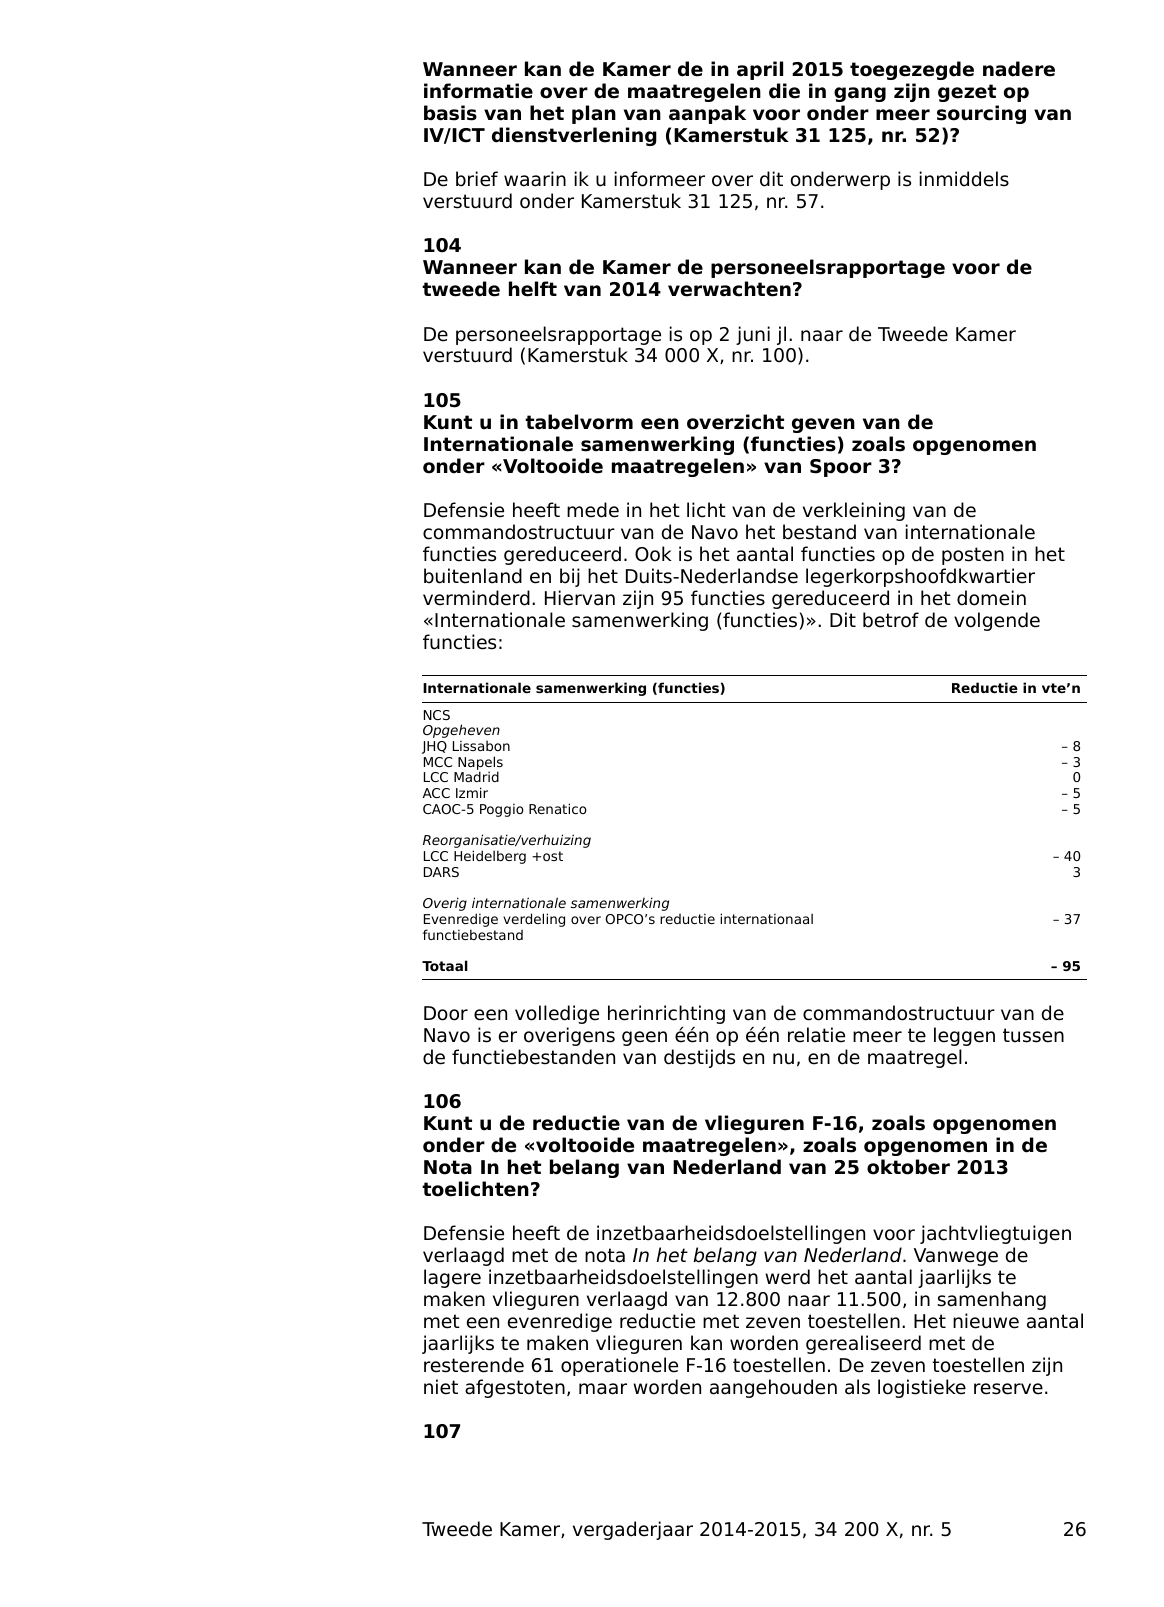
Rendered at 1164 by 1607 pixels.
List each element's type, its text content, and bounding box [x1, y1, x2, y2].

table_cell Opgeheven [422, 723, 884, 739]
table_cell 0 [884, 770, 1087, 786]
table_cell [422, 818, 884, 833]
table_cell – 95 [884, 959, 1087, 979]
text Kunt u de reductie van de vlieguren F-16, zoals opgenomen onder de «voltooide maatregelen», zoals opgenomen in de Nota In het belang van Nederland van 25 oktober 2013 toelichten? [422, 1113, 1087, 1201]
text Kunt u in tabelvorm een overzicht geven van de Internationale samenwerking (functies) zoals opgenomen onder «Voltooide maatregelen» van Spoor 3? [422, 412, 1087, 477]
table_cell ACC Izmir [422, 786, 884, 802]
table_cell LCC Heidelberg +ost [422, 849, 884, 864]
table_cell 3 [884, 865, 1087, 880]
table_cell – 5 [884, 786, 1087, 802]
table_cell – 40 [884, 849, 1087, 864]
text 107 [422, 1421, 1087, 1443]
table_cell [422, 880, 884, 896]
table_cell [884, 703, 1087, 723]
text 105 [422, 389, 1087, 412]
table_cell [884, 833, 1087, 849]
table_cell JHQ Lissabon [422, 739, 884, 754]
table_header Internationale samenwerking (functies) [422, 676, 884, 702]
table_cell MCC Napels [422, 755, 884, 770]
text De brief waarin ik u informeer over dit onderwerp is inmiddels verstuurd onder Kamerstuk 31 125, nr. 57. [422, 169, 1087, 213]
table_cell Reorganisatie/verhuizing [422, 833, 884, 849]
text Wanneer kan de Kamer de in april 2015 toegezegde nadere informatie over de maatregelen die in gang zijn gezet op basis van het plan van aanpak voor onder meer sourcing van IV/ICT dienstverlening (Kamerstuk 31 125, nr. 52)? [422, 59, 1087, 147]
table_cell [884, 880, 1087, 896]
table_cell CAOC-5 Poggio Renatico [422, 802, 884, 817]
table_cell [884, 896, 1087, 912]
table_header Reductie in vte’n [884, 676, 1087, 702]
table_cell [884, 723, 1087, 739]
text Door een volledige herinrichting van de commandostructuur van de Navo is er overigens geen één op één relatie meer te leggen tussen de functiebestanden van destijds en nu, en de maatregel. [422, 1003, 1087, 1068]
table_cell – 37 [884, 912, 1087, 943]
text 104 [422, 235, 1087, 257]
table_cell Overig internationale samenwerking [422, 896, 884, 912]
table_cell Totaal [422, 959, 884, 979]
table_cell LCC Madrid [422, 770, 884, 786]
text De personeelsrapportage is op 2 juni jl. naar de Tweede Kamer verstuurd (Kamerstuk 34 000 X, nr. 100). [422, 323, 1087, 367]
table_cell Evenredige verdeling over OPCO’s reductie internationaal functiebestand [422, 912, 884, 943]
table_cell – 3 [884, 755, 1087, 770]
table_cell DARS [422, 865, 884, 880]
text Defensie heeft mede in het licht van de verkleining van de commandostructuur van de Navo het bestand van internationale functies gereduceerd. Ook is het aantal functies op de posten in het buitenland en bij het Duits-Nederlandse legerkorpshoofdkwartier verminderd. Hiervan zijn 95 functies gereduceerd in het domein «Internationale samenwerking (functies)». Dit betrof de volgende functies: [422, 500, 1087, 653]
text Defensie heeft de inzetbaarheidsdoelstellingen voor jachtvliegtuigen verlaagd met de nota In het belang van Nederland. Vanwege de lagere inzetbaarheidsdoelstellingen werd het aantal jaarlijks te maken vlieguren verlaagd van 12.800 naar 11.500, in samenhang met een evenredige reductie met zeven toestellen. Het nieuwe aantal jaarlijks te maken vlieguren kan worden gerealiseerd met de resterende 61 operationele F-16 toestellen. De zeven toestellen zijn niet afgestoten, maar worden aangehouden als logistieke reserve. [422, 1223, 1087, 1399]
text 106 [422, 1091, 1087, 1113]
table_cell – 5 [884, 802, 1087, 817]
table_cell [422, 943, 884, 959]
table_cell – 8 [884, 739, 1087, 754]
table_cell [884, 943, 1087, 959]
table_cell [884, 818, 1087, 833]
text Wanneer kan de Kamer de personeelsrapportage voor de tweede helft van 2014 verwachten? [422, 257, 1087, 301]
table_cell NCS [422, 703, 884, 723]
